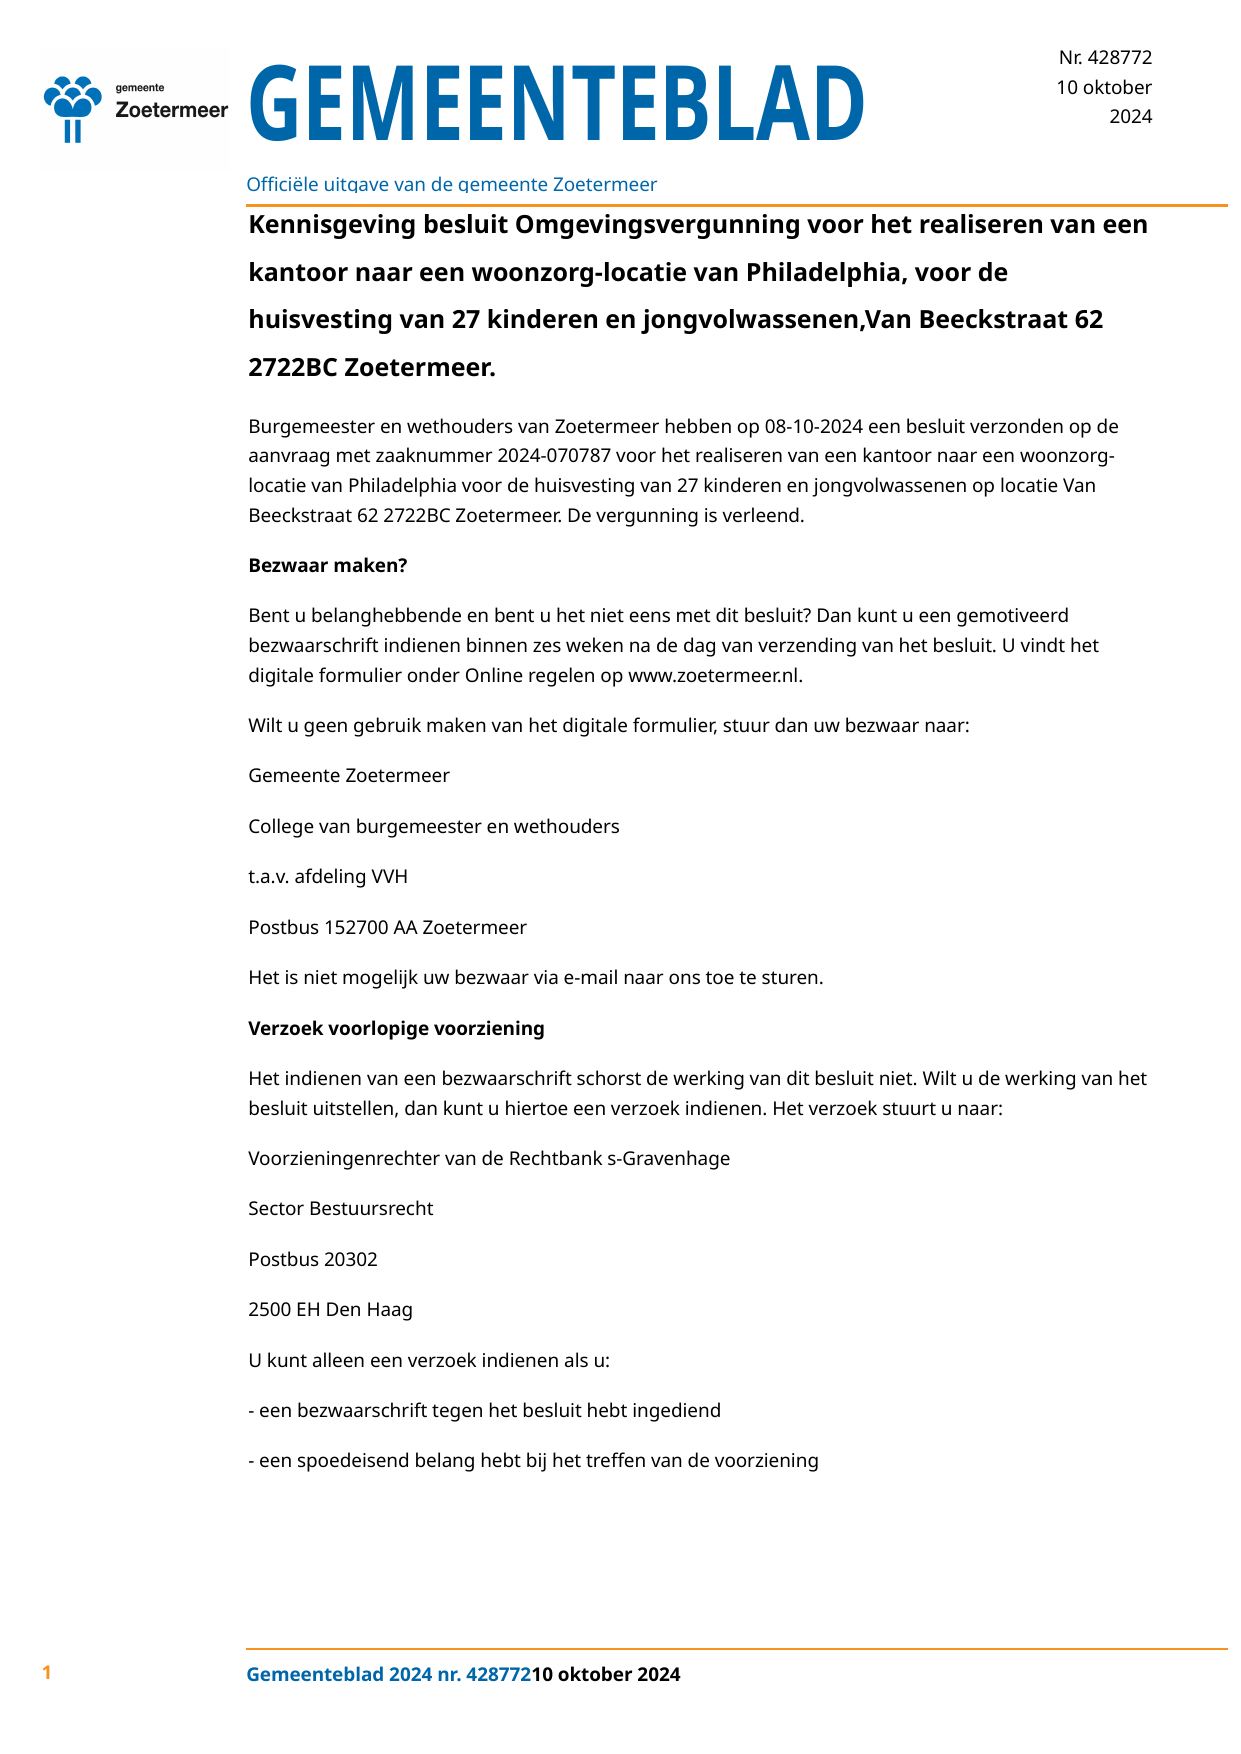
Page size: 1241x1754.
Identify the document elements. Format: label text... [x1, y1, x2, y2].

text - een bezwaarschrift tegen het besluit hebt ingediend [248, 1397, 1152, 1423]
text College van burgemeester en wethouders [248, 813, 1152, 839]
text Gemeente Zoetermeer [248, 763, 1152, 788]
text Burgemeester en wethouders van Zoetermeer hebben op 08-10-2024 een besluit verzonden op de aanvraag met zaaknummer 2024-070787 voor het realiseren van een kantoor naar een woonzorg-locatie van Philadelphia voor de huisvesting van 27 kinderen en jongvolwassenen op locatie Van Beeckstraat 62 2722BC Zoetermeer. De vergunning is verleend. [248, 413, 1152, 528]
text t.a.v. afdeling VVH [248, 863, 1152, 889]
text 2500 EH Den Haag [248, 1296, 1152, 1322]
text Postbus 20302 [248, 1246, 1152, 1272]
text Verzoek voorlopige voorziening [248, 1015, 1152, 1041]
picture [41, 47, 231, 172]
text Het is niet mogelijk uw bezwaar via e-mail naar ons toe te sturen. [248, 964, 1152, 990]
text U kunt alleen een verzoek indienen als u: [248, 1347, 1152, 1373]
text Voorzieningenrechter van de Rechtbank s-Gravenhage [248, 1145, 1152, 1171]
text Postbus 152700 AA Zoetermeer [248, 914, 1152, 940]
text Het indienen van een bezwaarschrift schorst de werking van dit besluit niet. Wilt u de werking van het besluit uitstellen, dan kunt u hiertoe een verzoek indienen. Het verzoek stuurt u naar: [248, 1065, 1152, 1121]
text - een spoedeisend belang hebt bij het treffen van de voorziening [248, 1448, 1152, 1473]
text Bezwaar maken? [248, 552, 1152, 578]
text Sector Bestuursrecht [248, 1196, 1152, 1221]
text Kennisgeving besluit Omgevingsvergunning voor het realiseren van een kantoor naar een woonzorg-locatie van Philadelphia, voor de huisvesting van 27 kinderen en jongvolwassenen,Van Beeckstraat 62 2722BC Zoetermeer. [248, 207, 1152, 384]
text Wilt u geen gebruik maken van het digitale formulier, stuur dan uw bezwaar naar: [248, 712, 1152, 738]
text Bent u belanghebbende en bent u het niet eens met dit besluit? Dan kunt u een gemotiveerd bezwaarschrift indienen binnen zes weken na de dag van verzending van het besluit. U vindt het digitale formulier onder Online regelen op www.zoetermeer.nl. [248, 603, 1152, 688]
